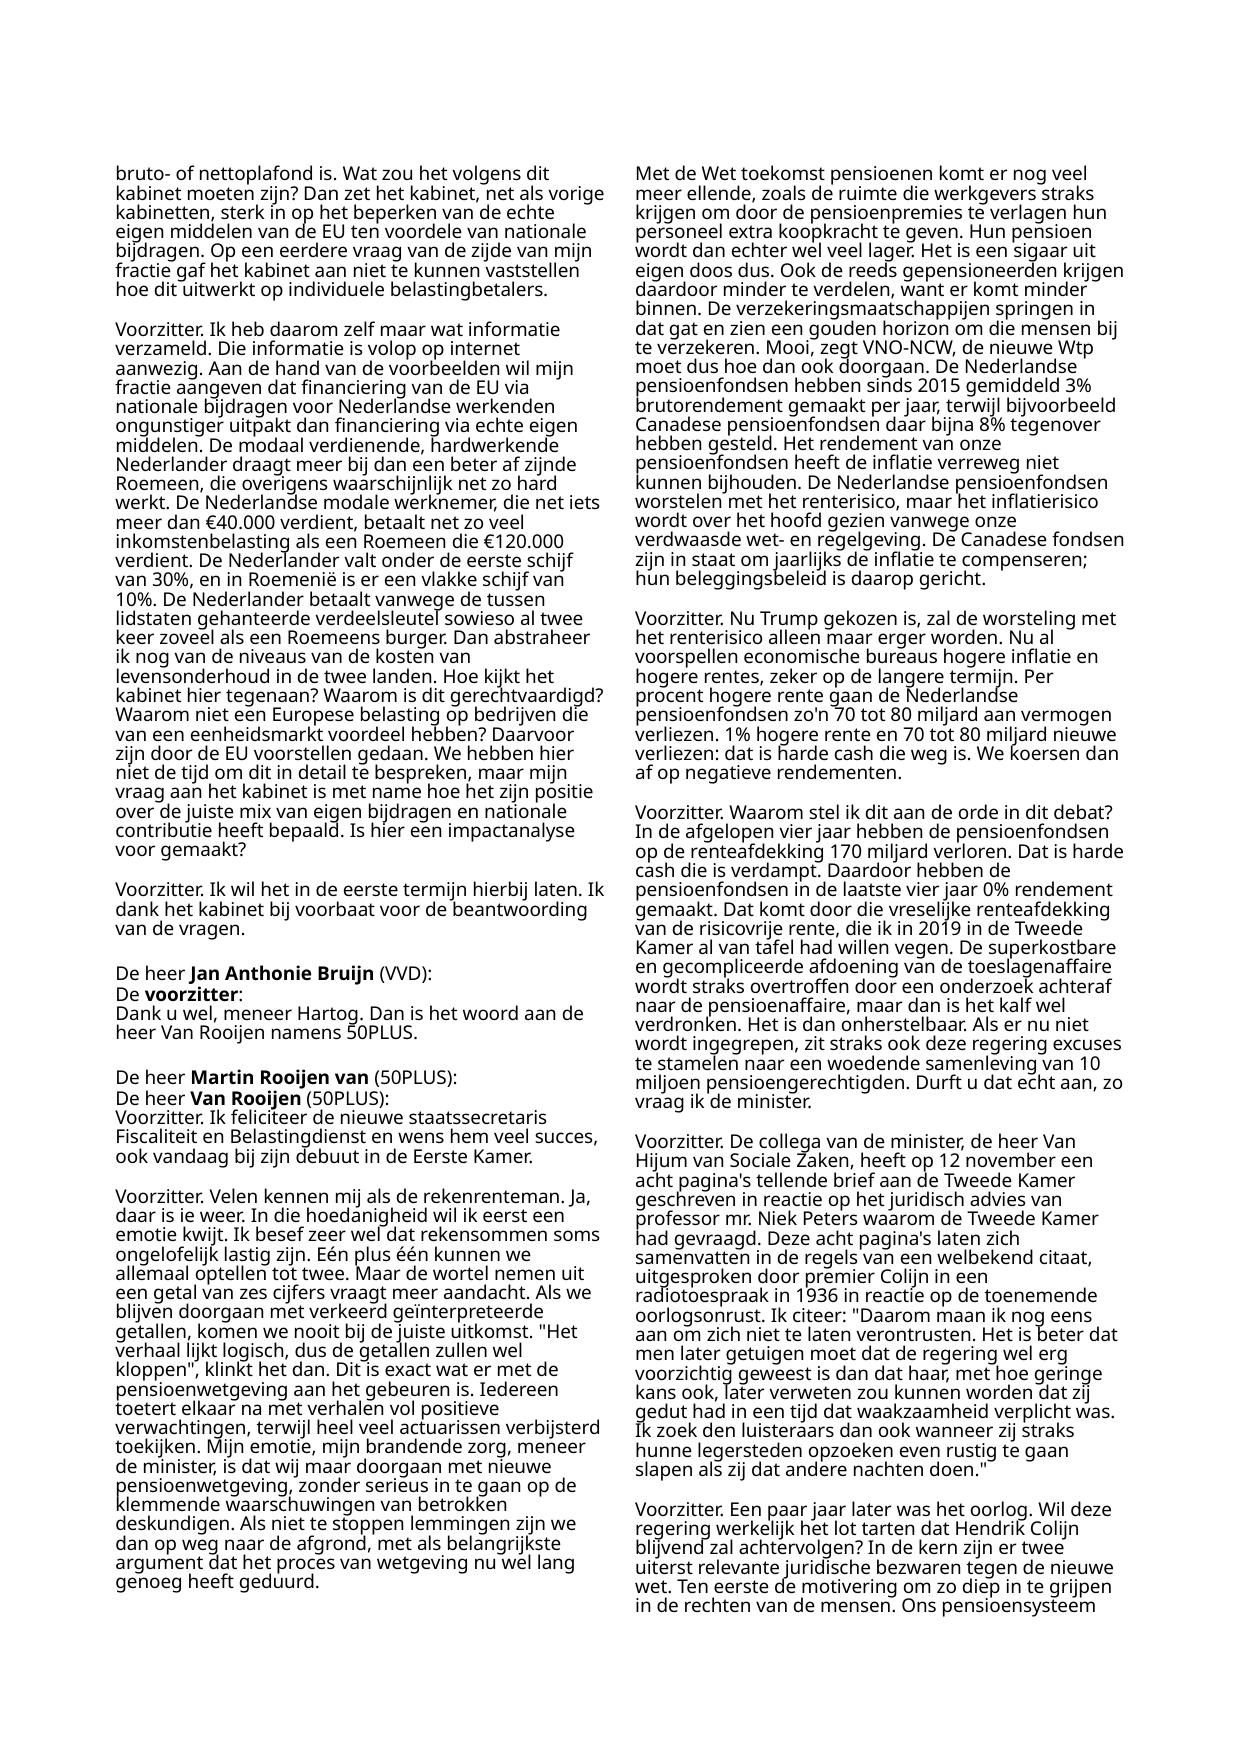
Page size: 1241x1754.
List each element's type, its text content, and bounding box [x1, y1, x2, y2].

text bruto- of nettoplafond is. Wat zou het volgens dit kabinet moeten zijn? Dan zet het kabinet, net als vorige kabinetten, sterk in op het beperken van de echte eigen middelen van de EU ten voordele van nationale bijdragen. Op een eerdere vraag van de zijde van mijn fractie gaf het kabinet aan niet te kunnen vaststellen hoe dit uitwerkt op individuele belastingbetalers. [115, 165, 605, 300]
text Voorzitter. De collega van de minister, de heer Van Hijum van Sociale Zaken, heeft op 12 november een acht pagina's tellende brief aan de Tweede Kamer geschreven in reactie op het juridisch advies van professor mr. Niek Peters waarom de Tweede Kamer had gevraagd. Deze acht pagina's laten zich samenvatten in de regels van een welbekend citaat, uitgesproken door premier Colijn in een radiotoespraak in 1936 in reactie op de toenemende oorlogsonrust. Ik citeer: "Daarom maan ik nog eens aan om zich niet te laten verontrusten. Het is beter dat men later getuigen moet dat de regering wel erg voorzichtig geweest is dan dat haar, met hoe geringe kans ook, later verweten zou kunnen worden dat zij gedut had in een tijd dat waakzaamheid verplicht was. Ik zoek den luisteraars dan ook wanneer zij straks hunne legersteden opzoeken even rustig te gaan slapen als zij dat andere nachten doen." [635, 1133, 1125, 1480]
text Voorzitter. Ik wil het in de eerste termijn hierbij laten. Ik dank het kabinet bij voorbaat voor de beantwoording van de vragen. [115, 881, 605, 939]
text Voorzitter. Ik feliciteer de nieuwe staatssecretaris Fiscaliteit en Belastingdienst en wens hem veel succes, ook vandaag bij zijn debuut in de Eerste Kamer. [115, 1109, 605, 1167]
text Dank u wel, meneer Hartog. Dan is het woord aan de heer Van Rooijen namens 50PLUS. [115, 1005, 605, 1043]
text De heer Van Rooijen (50PLUS): [115, 1090, 605, 1109]
text Voorzitter. Velen kennen mij als de rekenrenteman. Ja, daar is ie weer. In die hoedanigheid wil ik eerst een emotie kwijt. Ik besef zeer wel dat rekensommen soms ongelofelijk lastig zijn. Eén plus één kunnen we allemaal optellen tot twee. Maar de wortel nemen uit een getal van zes cijfers vraagt meer aandacht. Als we blijven doorgaan met verkeerd geïnterpreteerde getallen, komen we nooit bij de juiste uitkomst. "Het verhaal lijkt logisch, dus de getallen zullen wel kloppen", klinkt het dan. Dit is exact wat er met de pensioenwetgeving aan het gebeuren is. Iedereen toetert elkaar na met verhalen vol positieve verwachtingen, terwijl heel veel actuarissen verbijsterd toekijken. Mijn emotie, mijn brandende zorg, meneer de minister, is dat wij maar doorgaan met nieuwe pensioenwetgeving, zonder serieus in te gaan op de klemmende waarschuwingen van betrokken deskundigen. Als niet te stoppen lemmingen zijn we dan op weg naar de afgrond, met als belangrijkste argument dat het proces van wetgeving nu wel lang genoeg heeft geduurd. [115, 1188, 605, 1592]
text De voorzitter: [115, 986, 605, 1005]
text Met de Wet toekomst pensioenen komt er nog veel meer ellende, zoals de ruimte die werkgevers straks krijgen om door de pensioenpremies te verlagen hun personeel extra koopkracht te geven. Hun pensioen wordt dan echter wel veel lager. Het is een sigaar uit eigen doos dus. Ook de reeds gepensioneerden krijgen daardoor minder te verdelen, want er komt minder binnen. De verzekeringsmaatschappijen springen in dat gat en zien een gouden horizon om die mensen bij te verzekeren. Mooi, zegt VNO-NCW, de nieuwe Wtp moet dus hoe dan ook doorgaan. De Nederlandse pensioenfondsen hebben sinds 2015 gemiddeld 3% brutorendement gemaakt per jaar, terwijl bijvoorbeeld Canadese pensioenfondsen daar bijna 8% tegenover hebben gesteld. Het rendement van onze pensioenfondsen heeft de inflatie verreweg niet kunnen bijhouden. De Nederlandse pensioenfondsen worstelen met het renterisico, maar het inflatierisico wordt over het hoofd gezien vanwege onze verdwaasde wet- en regelgeving. De Canadese fondsen zijn in staat om jaarlijks de inflatie te compenseren; hun beleggingsbeleid is daarop gericht. [635, 165, 1125, 589]
text Voorzitter. Nu Trump gekozen is, zal de worsteling met het renterisico alleen maar erger worden. Nu al voorspellen economische bureaus hogere inflatie en hogere rentes, zeker op de langere termijn. Per procent hogere rente gaan de Nederlandse pensioenfondsen zo'n 70 tot 80 miljard aan vermogen verliezen. 1% hogere rente en 70 tot 80 miljard nieuwe verliezen: dat is harde cash die weg is. We koersen dan af op negatieve rendementen. [635, 610, 1125, 783]
text De heer Martin Rooijen van (50PLUS): [115, 1064, 605, 1090]
text Voorzitter. Ik heb daarom zelf maar wat informatie verzameld. Die informatie is volop op internet aanwezig. Aan de hand van de voorbeelden wil mijn fractie aangeven dat financiering van de EU via nationale bijdragen voor Nederlandse werkenden ongunstiger uitpakt dan financiering via echte eigen middelen. De modaal verdienende, hardwerkende Nederlander draagt meer bij dan een beter af zijnde Roemeen, die overigens waarschijnlijk net zo hard werkt. De Nederlandse modale werknemer, die net iets meer dan €40.000 verdient, betaalt net zo veel inkomstenbelasting als een Roemeen die €120.000 verdient. De Nederlander valt onder de eerste schijf van 30%, en in Roemenië is er een vlakke schijf van 10%. De Nederlander betaalt vanwege de tussen lidstaten gehanteerde verdeelsleutel sowieso al twee keer zoveel als een Roemeens burger. Dan abstraheer ik nog van de niveaus van de kosten van levensonderhoud in de twee landen. Hoe kijkt het kabinet hier tegenaan? Waarom is dit gerechtvaardigd? Waarom niet een Europese belasting op bedrijven die van een eenheidsmarkt voordeel hebben? Daarvoor zijn door de EU voorstellen gedaan. We hebben hier niet de tijd om dit in detail te bespreken, maar mijn vraag aan het kabinet is met name hoe het zijn positie over de juiste mix van eigen bijdragen en nationale contributie heeft bepaald. Is hier een impactanalyse voor gemaakt? [115, 321, 605, 861]
text Voorzitter. Een paar jaar later was het oorlog. Wil deze regering werkelijk het lot tarten dat Hendrik Colijn blijvend zal achtervolgen? In de kern zijn er twee uiterst relevante juridische bezwaren tegen de nieuwe wet. Ten eerste de motivering om zo diep in te grijpen in de rechten van de mensen. Ons pensioensysteem [635, 1501, 1125, 1616]
text De heer Jan Anthonie Bruijn (VVD): [115, 960, 605, 986]
text Voorzitter. Waarom stel ik dit aan de orde in dit debat? In de afgelopen vier jaar hebben de pensioenfondsen op de renteafdekking 170 miljard verloren. Dat is harde cash die is verdampt. Daardoor hebben de pensioenfondsen in de laatste vier jaar 0% rendement gemaakt. Dat komt door die vreselijke renteafdekking van de risicovrije rente, die ik in 2019 in de Tweede Kamer al van tafel had willen vegen. De superkostbare en gecompliceerde afdoening van de toeslagenaffaire wordt straks overtroffen door een onderzoek achteraf naar de pensioenaffaire, maar dan is het kalf wel verdronken. Het is dan onherstelbaar. Als er nu niet wordt ingegrepen, zit straks ook deze regering excuses te stamelen naar een woedende samenleving van 10 miljoen pensioengerechtigden. Durft u dat echt aan, zo vraag ik de minister. [635, 804, 1125, 1112]
